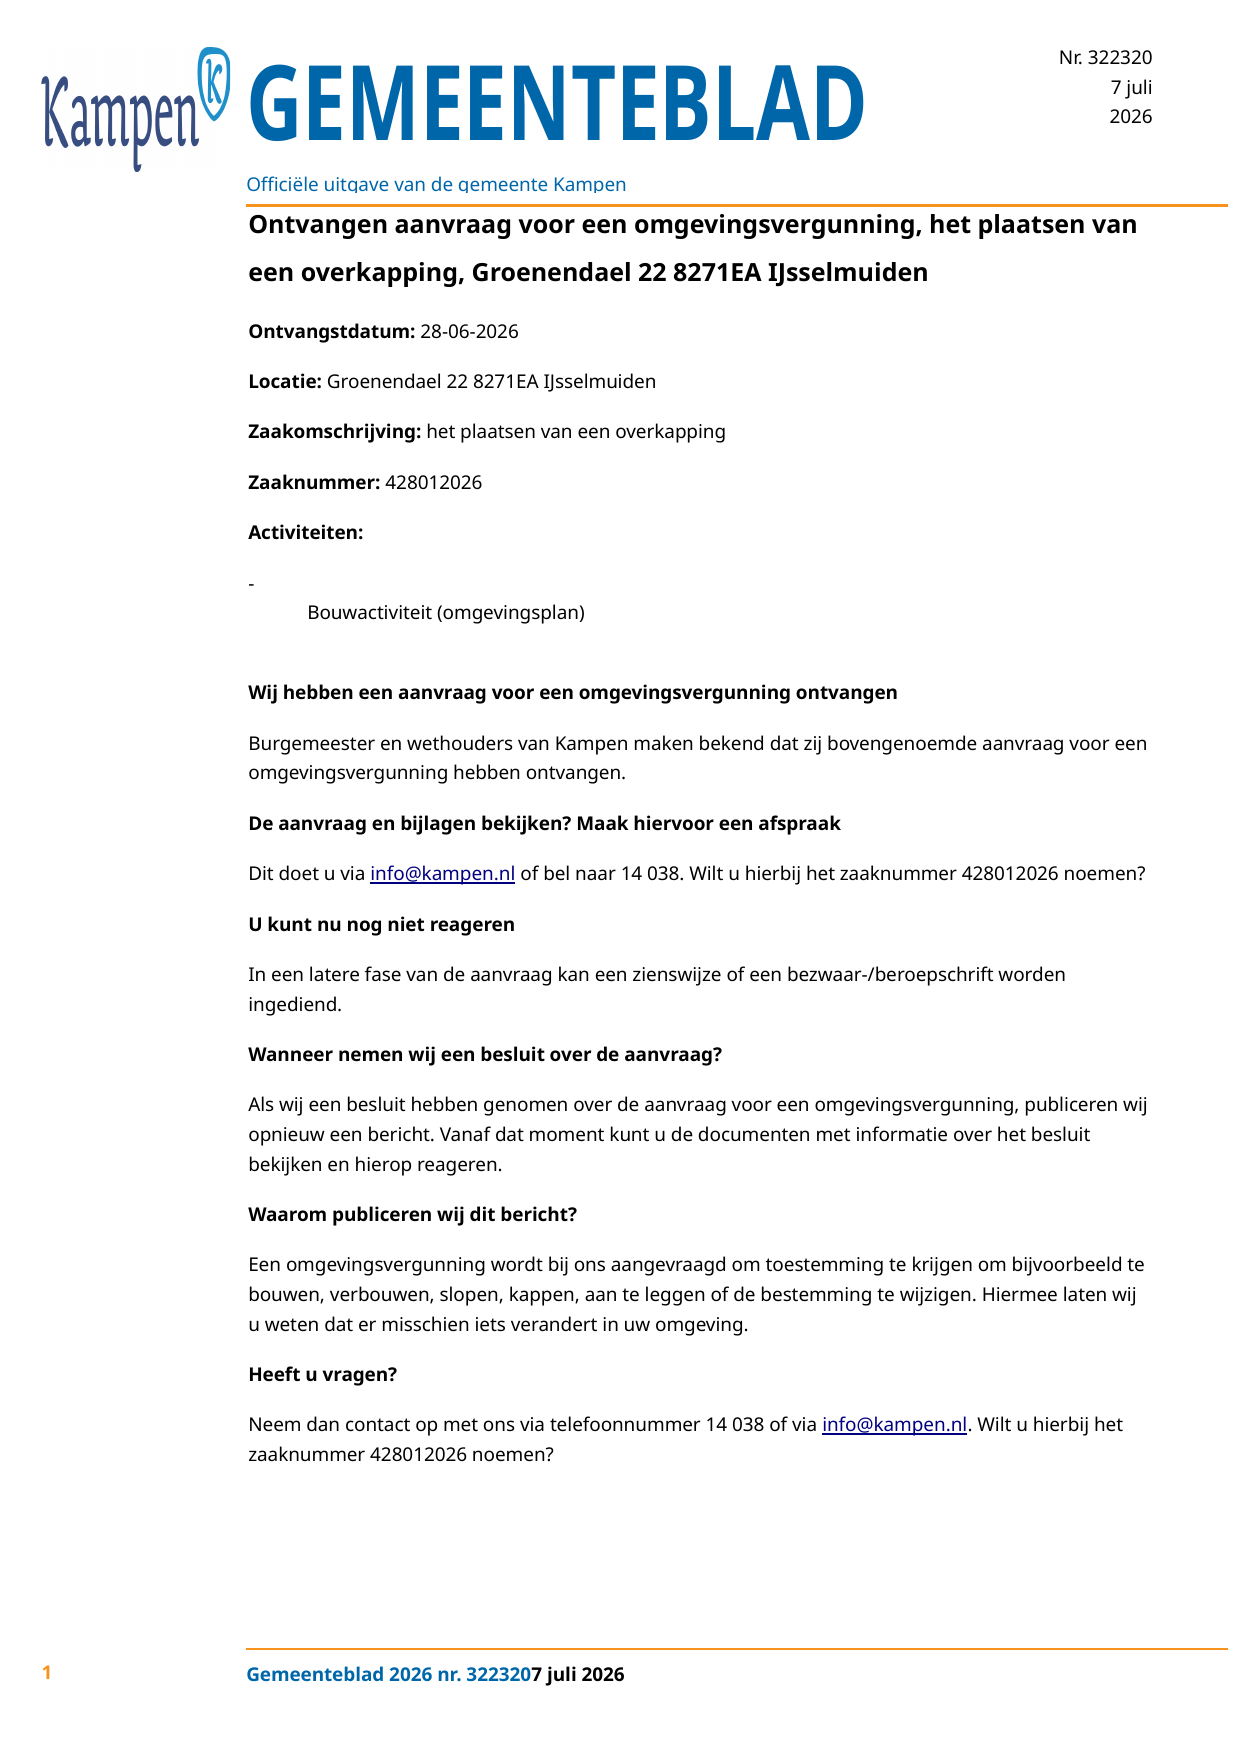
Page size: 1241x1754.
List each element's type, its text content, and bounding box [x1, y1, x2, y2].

text Activiteiten: [248, 519, 1152, 545]
text Neem dan contact op met ons via telefoonnummer 14 038 of via info@kampen.nl. Wilt u hierbij het zaaknummer 428012026 noemen? [248, 1412, 1152, 1467]
text De aanvraag en bijlagen bekijken? Maak hiervoor een afspraak [248, 810, 1152, 836]
text Zaaknummer: 428012026 [248, 469, 1152, 495]
text Waarom publiceren wij dit bericht? [248, 1201, 1152, 1227]
picture [41, 47, 231, 172]
text Zaakomschrijving: het plaatsen van een overkapping [248, 419, 1152, 444]
text Als wij een besluit hebben genomen over de aanvraag voor een omgevingsvergunning, publiceren wij opnieuw een bericht. Vanaf dat moment kunt u de documenten met informatie over het besluit bekijken en hierop reageren. [248, 1092, 1152, 1177]
text Een omgevingsvergunning wordt bij ons aangevraagd om toestemming te krijgen om bijvoorbeeld te bouwen, verbouwen, slopen, kappen, aan te leggen of de bestemming te wijzigen. Hiermee laten wij u weten dat er misschien iets verandert in uw omgeving. [248, 1252, 1152, 1337]
text Wanneer nemen wij een besluit over de aanvraag? [248, 1041, 1152, 1067]
text Ontvangstdatum: 28-06-2026 [248, 318, 1152, 344]
text Burgemeester en wethouders van Kampen maken bekend dat zij bovengenoemde aanvraag voor een omgevingsvergunning hebben ontvangen. [248, 730, 1152, 785]
list Bouwactiviteit (omgevingsplan) [248, 599, 1152, 625]
text U kunt nu nog niet reageren [248, 911, 1152, 937]
text Ontvangen aanvraag voor een omgevingsvergunning, het plaatsen van een overkapping, Groenendael 22 8271EA IJsselmuiden [248, 207, 1152, 288]
text Dit doet u via info@kampen.nl of bel naar 14 038. Wilt u hierbij het zaaknummer 428012026 noemen? [248, 860, 1152, 886]
text Heeft u vragen? [248, 1361, 1152, 1387]
text Locatie: Groenendael 22 8271EA IJsselmuiden [248, 368, 1152, 394]
text Wij hebben een aanvraag voor een omgevingsvergunning ontvangen [248, 679, 1152, 705]
text In een latere fase van de aanvraag kan een zienswijze of een bezwaar-/beroepschrift worden ingediend. [248, 961, 1152, 1017]
